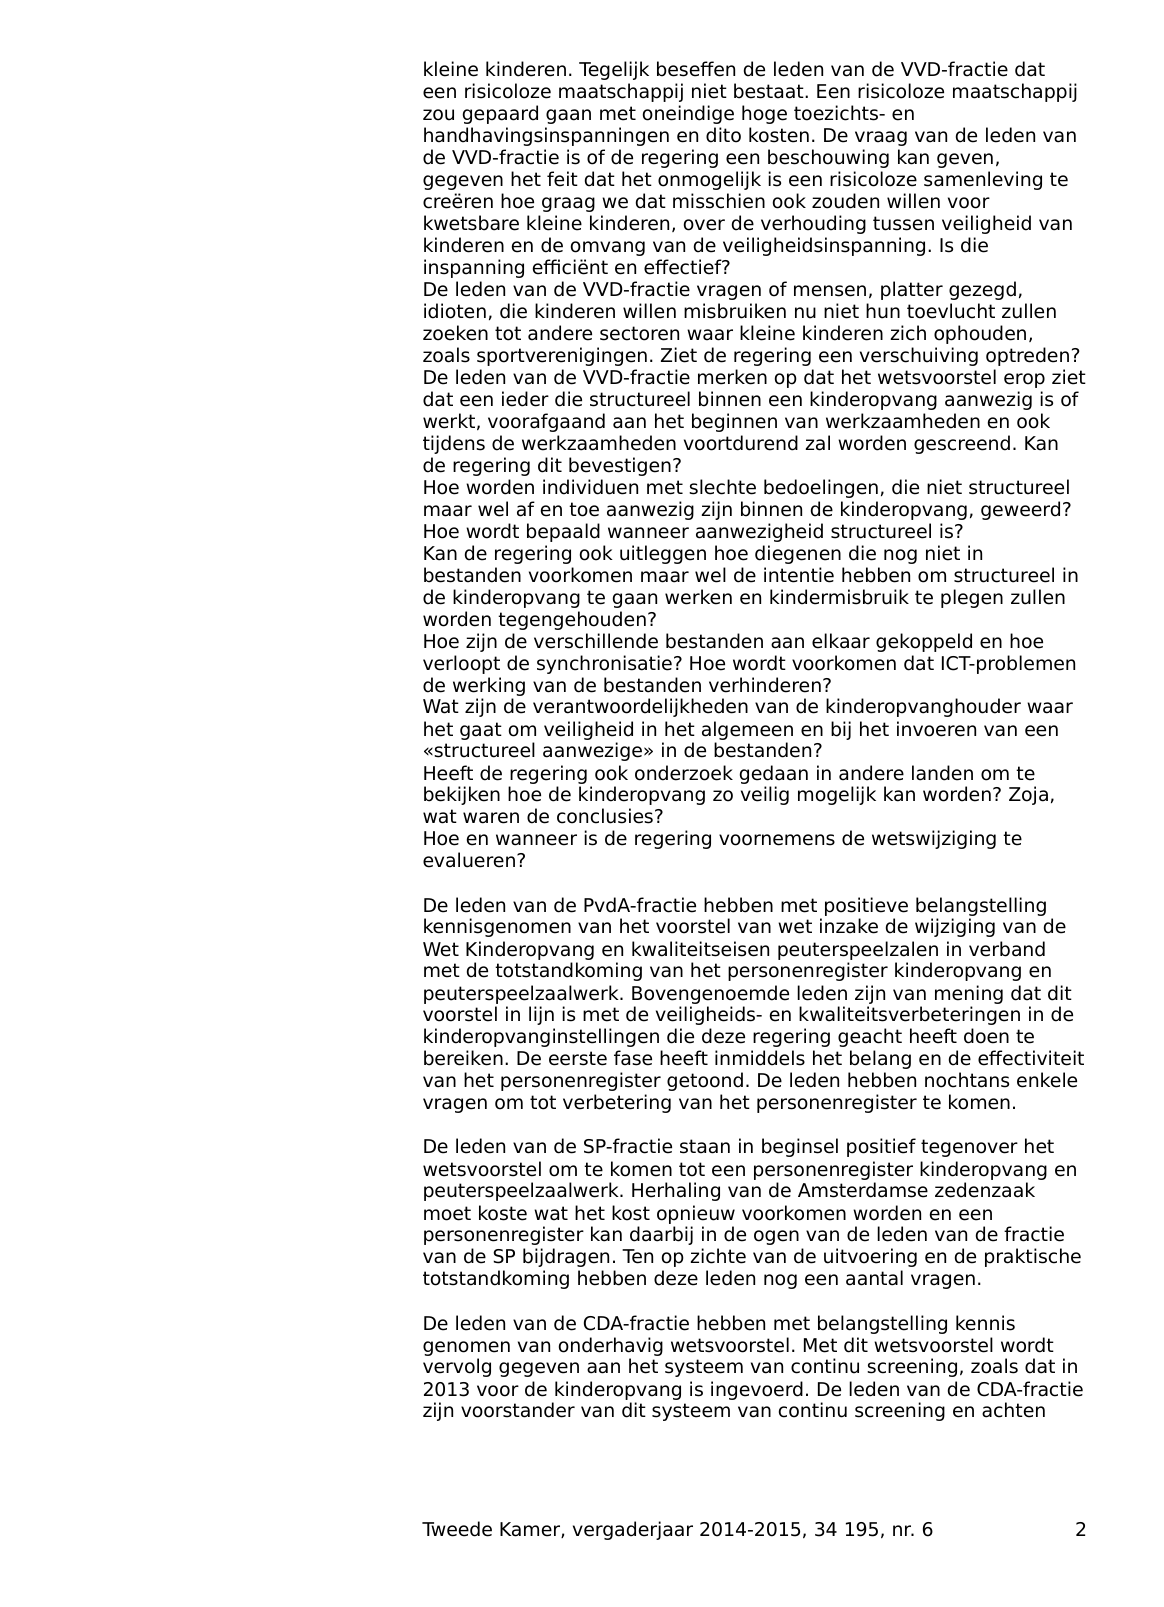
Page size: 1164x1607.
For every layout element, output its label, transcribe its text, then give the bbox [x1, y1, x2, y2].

text Heeft de regering ook onderzoek gedaan in andere landen om te bekijken hoe de kinderopvang zo veilig mogelijk kan worden? Zoja, wat waren de conclusies? [422, 762, 1087, 828]
text De leden van de VVD-fractie merken op dat het wetsvoorstel erop ziet dat een ieder die structureel binnen een kinderopvang aanwezig is of werkt, voorafgaand aan het beginnen van werkzaamheden en ook tijdens de werkzaamheden voortdurend zal worden gescreend. Kan de regering dit bevestigen? [422, 367, 1087, 477]
text De leden van de VVD-fractie vragen of mensen, platter gezegd, idioten, die kinderen willen misbruiken nu niet hun toevlucht zullen zoeken tot andere sectoren waar kleine kinderen zich ophouden, zoals sportverenigingen. Ziet de regering een verschuiving optreden? [422, 279, 1087, 367]
text De leden van de SP-fractie staan in beginsel positief tegenover het wetsvoorstel om te komen tot een personenregister kinderopvang en peuterspeelzaalwerk. Herhaling van de Amsterdamse zedenzaak moet koste wat het kost opnieuw voorkomen worden en een personenregister kan daarbij in de ogen van de leden van de fractie van de SP bijdragen. Ten op zichte van de uitvoering en de praktische totstandkoming hebben deze leden nog een aantal vragen. [422, 1136, 1087, 1290]
text De leden van de CDA-fractie hebben met belangstelling kennis genomen van onderhavig wetsvoorstel. Met dit wetsvoorstel wordt vervolg gegeven aan het systeem van continu screening, zoals dat in 2013 voor de kinderopvang is ingevoerd. De leden van de CDA-fractie zijn voorstander van dit systeem van continu screening en achten [422, 1312, 1087, 1422]
text Hoe en wanneer is de regering voornemens de wetswijziging te evalueren? [422, 828, 1087, 872]
text De leden van de PvdA-fractie hebben met positieve belangstelling kennisgenomen van het voorstel van wet inzake de wijziging van de Wet Kinderopvang en kwaliteitseisen peuterspeelzalen in verband met de totstandkoming van het personenregister kinderopvang en peuterspeelzaalwerk. Bovengenoemde leden zijn van mening dat dit voorstel in lijn is met de veiligheids- en kwaliteitsverbeteringen in de kinderopvanginstellingen die deze regering geacht heeft doen te bereiken. De eerste fase heeft inmiddels het belang en de effectiviteit van het personenregister getoond. De leden hebben nochtans enkele vragen om tot verbetering van het personenregister te komen. [422, 894, 1087, 1114]
text Wat zijn de verantwoordelijkheden van de kinderopvanghouder waar het gaat om veiligheid in het algemeen en bij het invoeren van een «structureel aanwezige» in de bestanden? [422, 696, 1087, 762]
text Hoe worden individuen met slechte bedoelingen, die niet structureel maar wel af en toe aanwezig zijn binnen de kinderopvang, geweerd? Hoe wordt bepaald wanneer aanwezigheid structureel is? [422, 477, 1087, 543]
text Kan de regering ook uitleggen hoe diegenen die nog niet in bestanden voorkomen maar wel de intentie hebben om structureel in de kinderopvang te gaan werken en kindermisbruik te plegen zullen worden tegengehouden? [422, 543, 1087, 631]
text Hoe zijn de verschillende bestanden aan elkaar gekoppeld en hoe verloopt de synchronisatie? Hoe wordt voorkomen dat ICT-problemen de werking van de bestanden verhinderen? [422, 631, 1087, 696]
text kleine kinderen. Tegelijk beseffen de leden van de VVD-fractie dat een risicoloze maatschappij niet bestaat. Een risicoloze maatschappij zou gepaard gaan met oneindige hoge toezichts- en handhavingsinspanningen en dito kosten. De vraag van de leden van de VVD-fractie is of de regering een beschouwing kan geven, gegeven het feit dat het onmogelijk is een risicoloze samenleving te creëren hoe graag we dat misschien ook zouden willen voor kwetsbare kleine kinderen, over de verhouding tussen veiligheid van kinderen en de omvang van de veiligheidsinspanning. Is die inspanning efficiënt en effectief? [422, 59, 1087, 279]
